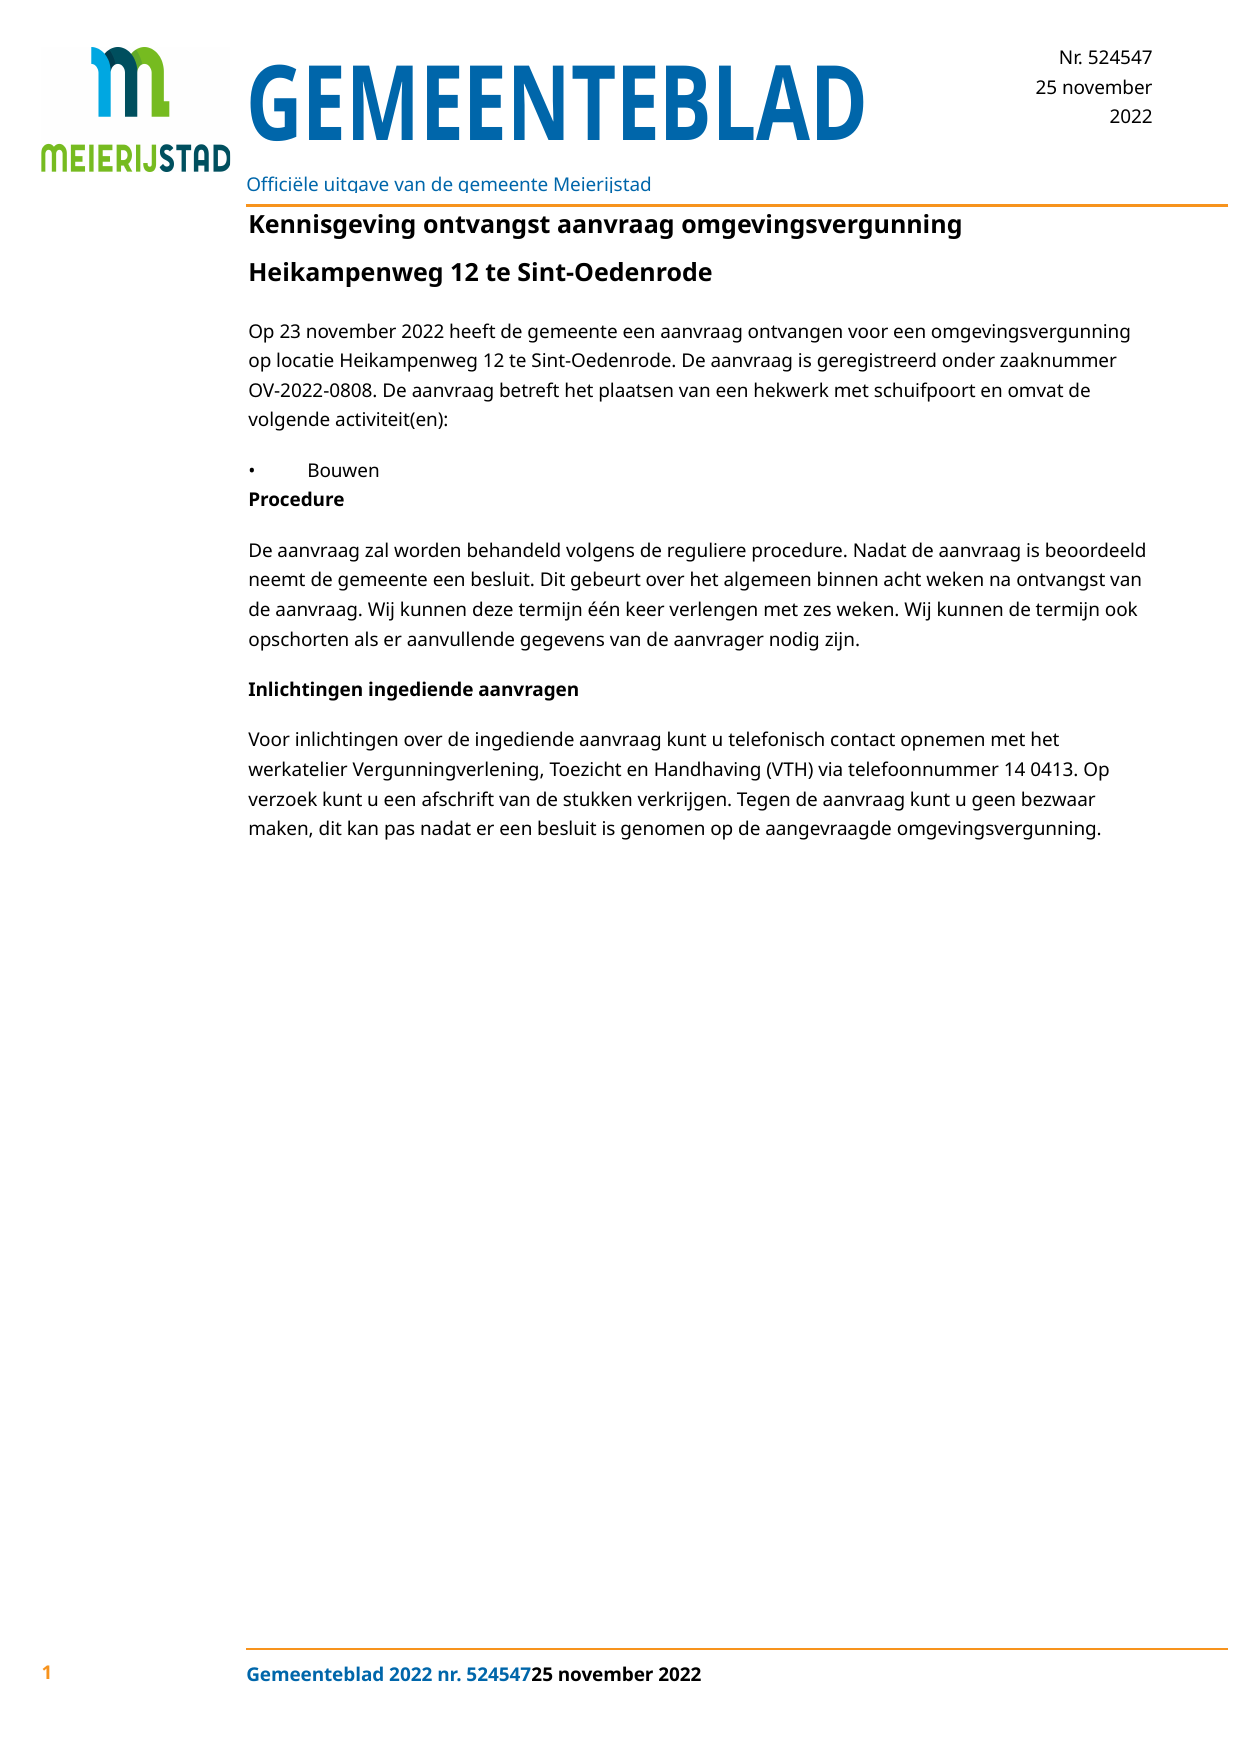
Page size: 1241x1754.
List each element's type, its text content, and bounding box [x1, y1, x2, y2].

text Op 23 november 2022 heeft de gemeente een aanvraag ontvangen voor een omgevingsvergunning op locatie Heikampenweg 12 te Sint-Oedenrode. De aanvraag is geregistreerd onder zaaknummer OV-2022-0808. De aanvraag betreft het plaatsen van een hekwerk met schuifpoort en omvat de volgende activiteit(en): [248, 318, 1152, 432]
text De aanvraag zal worden behandeld volgens de reguliere procedure. Nadat de aanvraag is beoordeeld neemt de gemeente een besluit. Dit gebeurt over het algemeen binnen acht weken na ontvangst van de aanvraag. Wij kunnen deze termijn één keer verlengen met zes weken. Wij kunnen de termijn ook opschorten als er aanvullende gegevens van de aanvrager nodig zijn. [248, 537, 1152, 652]
list Bouwen [248, 457, 1152, 483]
text Inlichtingen ingediende aanvragen [248, 676, 1152, 702]
picture [41, 47, 231, 172]
text Kennisgeving ontvangst aanvraag omgevingsvergunning Heikampenweg 12 te Sint-Oedenrode [248, 207, 1152, 288]
text Voor inlichtingen over de ingediende aanvraag kunt u telefonisch contact opnemen met het werkatelier Vergunningverlening, Toezicht en Handhaving (VTH) via telefoonnummer 14 0413. Op verzoek kunt u een afschrift van de stukken verkrijgen. Tegen de aanvraag kunt u geen bezwaar maken, dit kan pas nadat er een besluit is genomen op de aangevraagde omgevingsvergunning. [248, 727, 1152, 841]
text Procedure [248, 487, 1152, 512]
